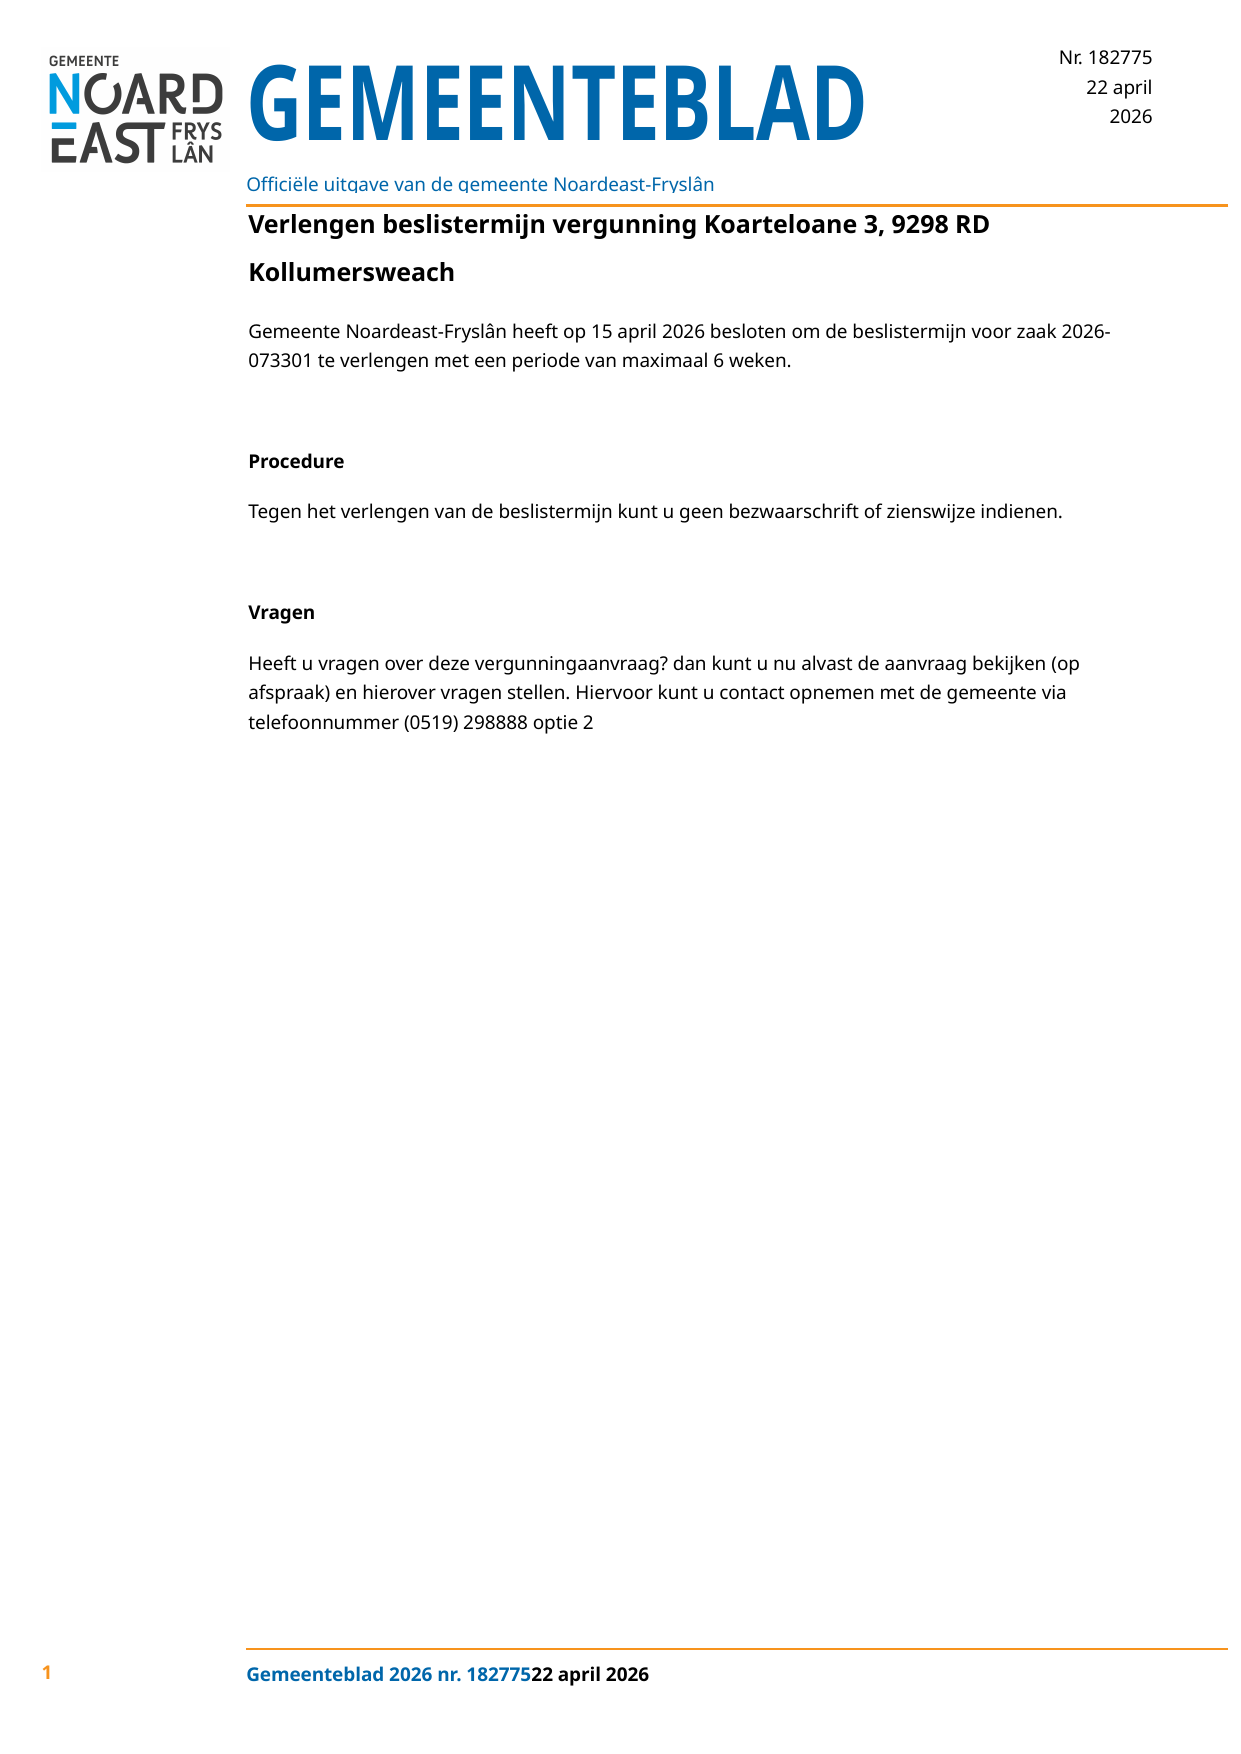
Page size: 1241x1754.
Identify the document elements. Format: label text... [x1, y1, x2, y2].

text Heeft u vragen over deze vergunningaanvraag? dan kunt u nu alvast de aanvraag bekijken (op afspraak) en hierover vragen stellen. Hiervoor kunt u contact opnemen met de gemeente via telefoonnummer (0519) 298888 optie 2 [248, 650, 1152, 735]
text Vragen [248, 599, 1152, 625]
text Procedure [248, 448, 1152, 474]
text Tegen het verlengen van de beslistermijn kunt u geen bezwaarschrift of zienswijze indienen. [248, 499, 1152, 524]
text Verlengen beslistermijn vergunning Koarteloane 3, 9298 RD Kollumersweach [248, 207, 1152, 288]
picture [41, 47, 231, 172]
text Gemeente Noardeast-Fryslân heeft op 15 april 2026 besloten om de beslistermijn voor zaak 2026-073301 te verlengen met een periode van maximaal 6 weken. [248, 318, 1152, 373]
